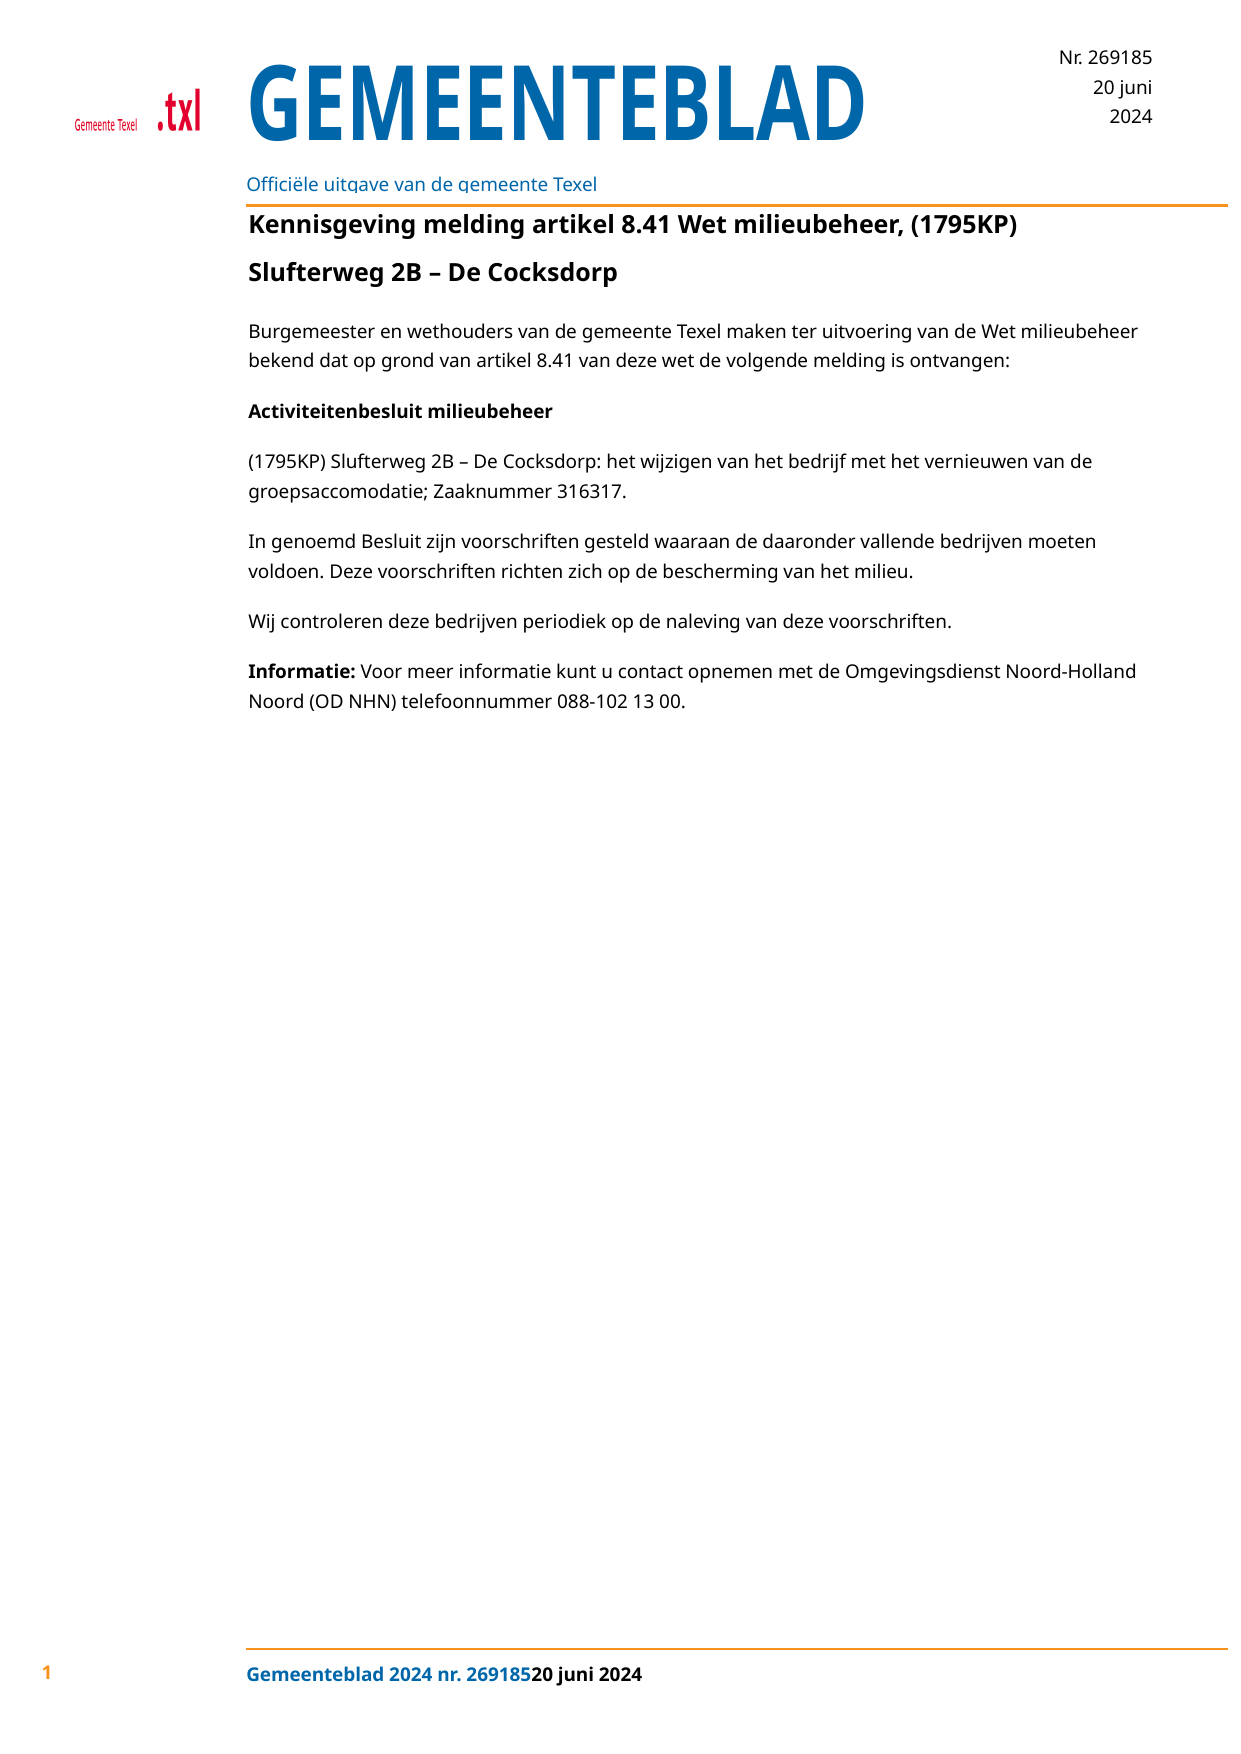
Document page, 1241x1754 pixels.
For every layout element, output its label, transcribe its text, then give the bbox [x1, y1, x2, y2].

text Wij controleren deze bedrijven periodiek op de naleving van deze voorschriften. [248, 608, 1152, 634]
text Burgemeester en wethouders van de gemeente Texel maken ter uitvoering van de Wet milieubeheer bekend dat op grond van artikel 8.41 van deze wet de volgende melding is ontvangen: [248, 318, 1152, 373]
text Activiteitenbesluit milieubeheer [248, 398, 1152, 424]
text Informatie: Voor meer informatie kunt u contact opnemen met de Omgevingsdienst Noord-Holland Noord (OD NHN) telefoonnummer 088-102 13 00. [248, 659, 1152, 714]
text Kennisgeving melding artikel 8.41 Wet milieubeheer, (1795KP) Slufterweg 2B – De Cocksdorp [248, 207, 1152, 288]
picture [41, 47, 231, 172]
text (1795KP) Slufterweg 2B – De Cocksdorp: het wijzigen van het bedrijf met het vernieuwen van de groepsaccomodatie; Zaaknummer 316317. [248, 448, 1152, 504]
text In genoemd Besluit zijn voorschriften gesteld waaraan de daaronder vallende bedrijven moeten voldoen. Deze voorschriften richten zich op de bescherming van het milieu. [248, 528, 1152, 584]
